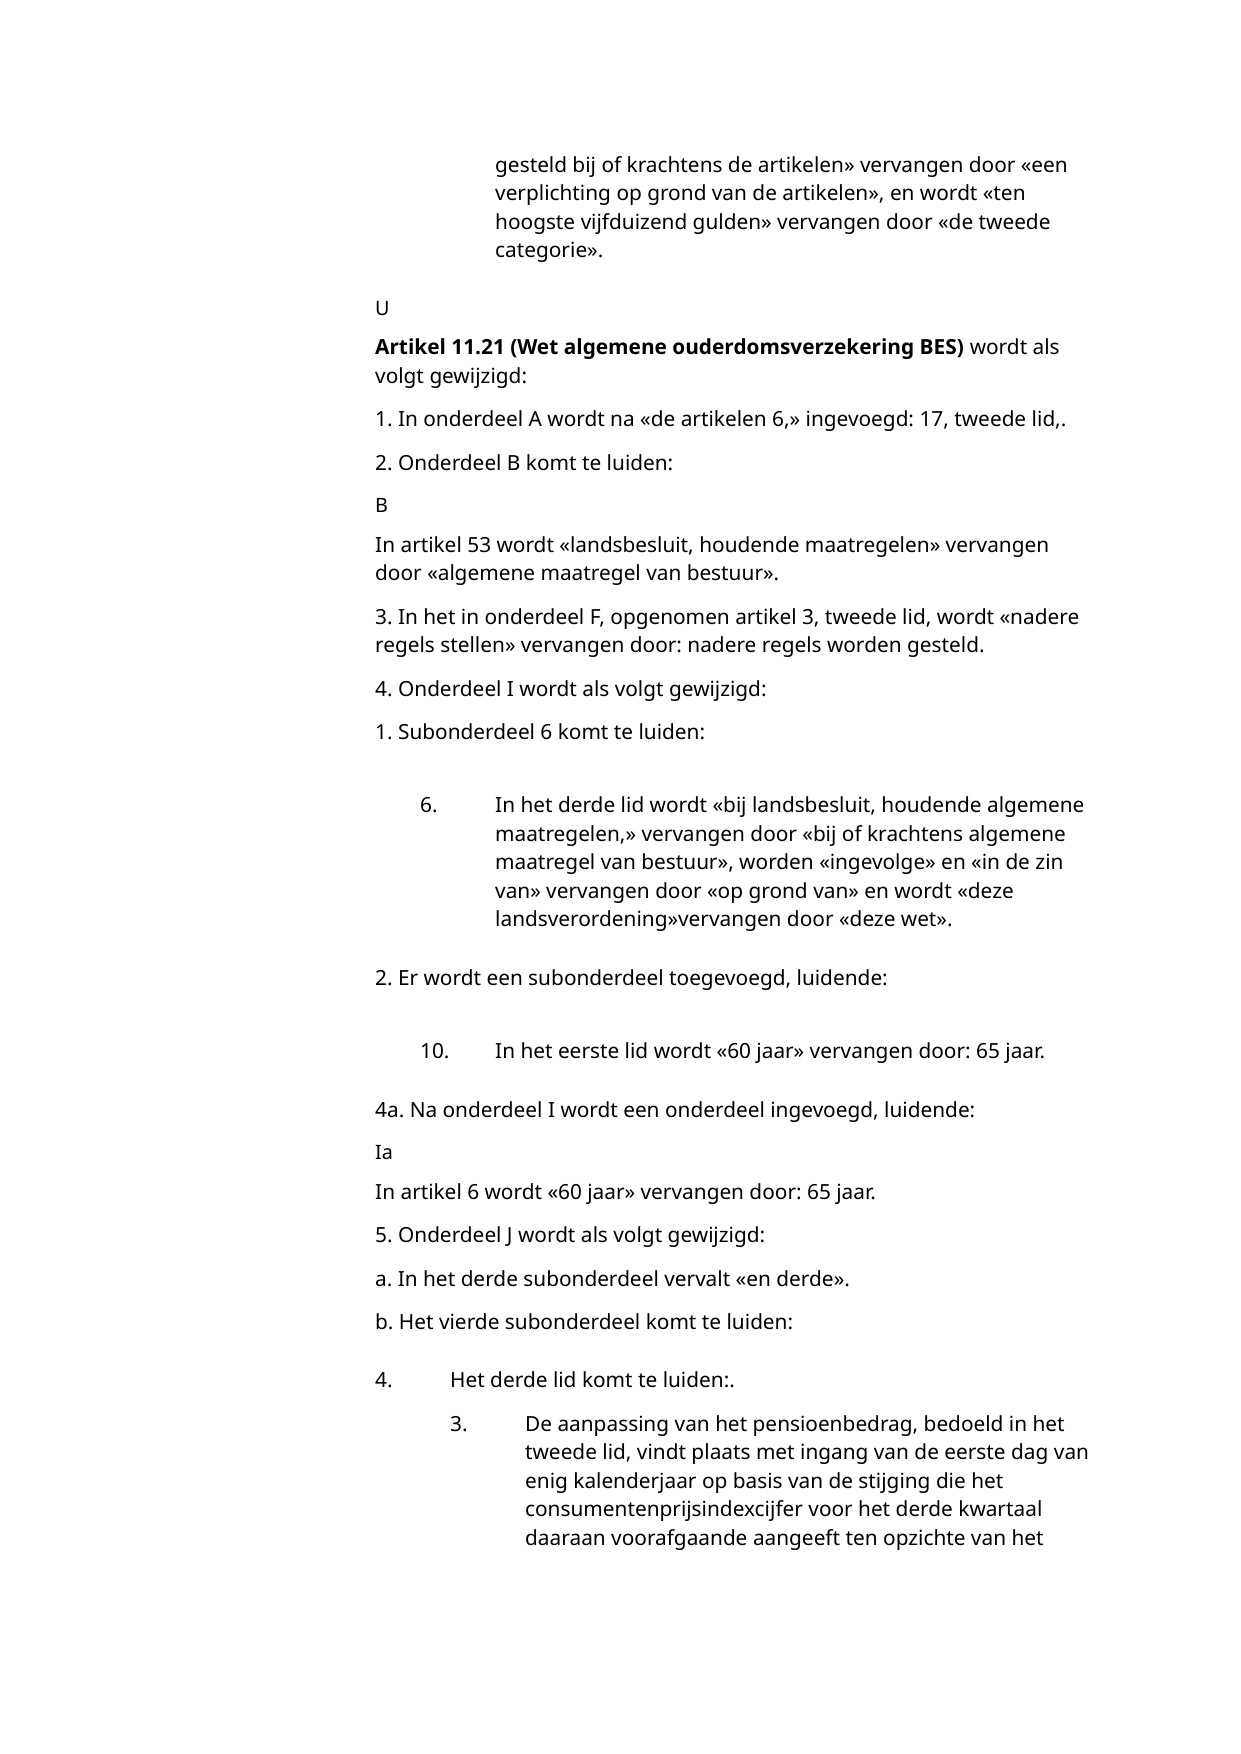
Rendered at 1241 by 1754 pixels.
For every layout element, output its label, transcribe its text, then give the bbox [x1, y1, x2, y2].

text In artikel 6 wordt «60 jaar» vervangen door: 65 jaar. [375, 1177, 1090, 1205]
text U [375, 294, 1090, 321]
text B [375, 491, 1090, 518]
text 5. Onderdeel J wordt als volgt gewijzigd: [375, 1220, 1090, 1249]
text Artikel 11.21 (Wet algemene ouderdomsverzekering BES) wordt als volgt gewijzigd: [375, 332, 1090, 389]
text 3. In het in onderdeel F, opgenomen artikel 3, tweede lid, wordt «nadere regels stellen» vervangen door: nadere regels worden gesteld. [375, 602, 1090, 659]
text In artikel 53 wordt «landsbesluit, houdende maatregelen» vervangen door «algemene maatregel van bestuur». [375, 530, 1090, 587]
text a. In het derde subonderdeel vervalt «en derde». [375, 1264, 1090, 1292]
list In het derde lid wordt «bij landsbesluit, houdende algemene maatregelen,» vervangen door «bij of krachtens algemene maatregel van bestuur», worden «ingevolge» en «in de zin van» vervangen door «op grond van» en wordt «deze landsverordening»vervangen door «deze wet». [420, 791, 1090, 933]
list Het derde lid komt te luiden:. [375, 1366, 1090, 1394]
text 4a. Na onderdeel I wordt een onderdeel ingevoegd, luidende: [375, 1095, 1090, 1123]
text 1. Subonderdeel 6 komt te luiden: [375, 717, 1090, 746]
list De aanpassing van het pensioenbedrag, bedoeld in het tweede lid, vindt plaats met ingang van de eerste dag van enig kalenderjaar op basis van de stijging die het consumentenprijsindexcijfer voor het derde kwartaal daaraan voorafgaande aangeeft ten opzichte van het [450, 1409, 1090, 1551]
text 4. Onderdeel I wordt als volgt gewijzigd: [375, 674, 1090, 702]
text b. Het vierde subonderdeel komt te luiden: [375, 1307, 1090, 1336]
list gesteld bij of krachtens de artikelen» vervangen door «een verplichting op grond van de artikelen», en wordt «ten hoogste vijfduizend gulden» vervangen door «de tweede categorie». [420, 150, 1090, 264]
text 2. Onderdeel B komt te luiden: [375, 448, 1090, 476]
list In het eerste lid wordt «60 jaar» vervangen door: 65 jaar. [420, 1036, 1090, 1065]
text 2. Er wordt een subonderdeel toegevoegd, luidende: [375, 963, 1090, 991]
text Ia [375, 1138, 1090, 1165]
text 1. In onderdeel A wordt na «de artikelen 6,» ingevoegd: 17, tweede lid,. [375, 404, 1090, 433]
